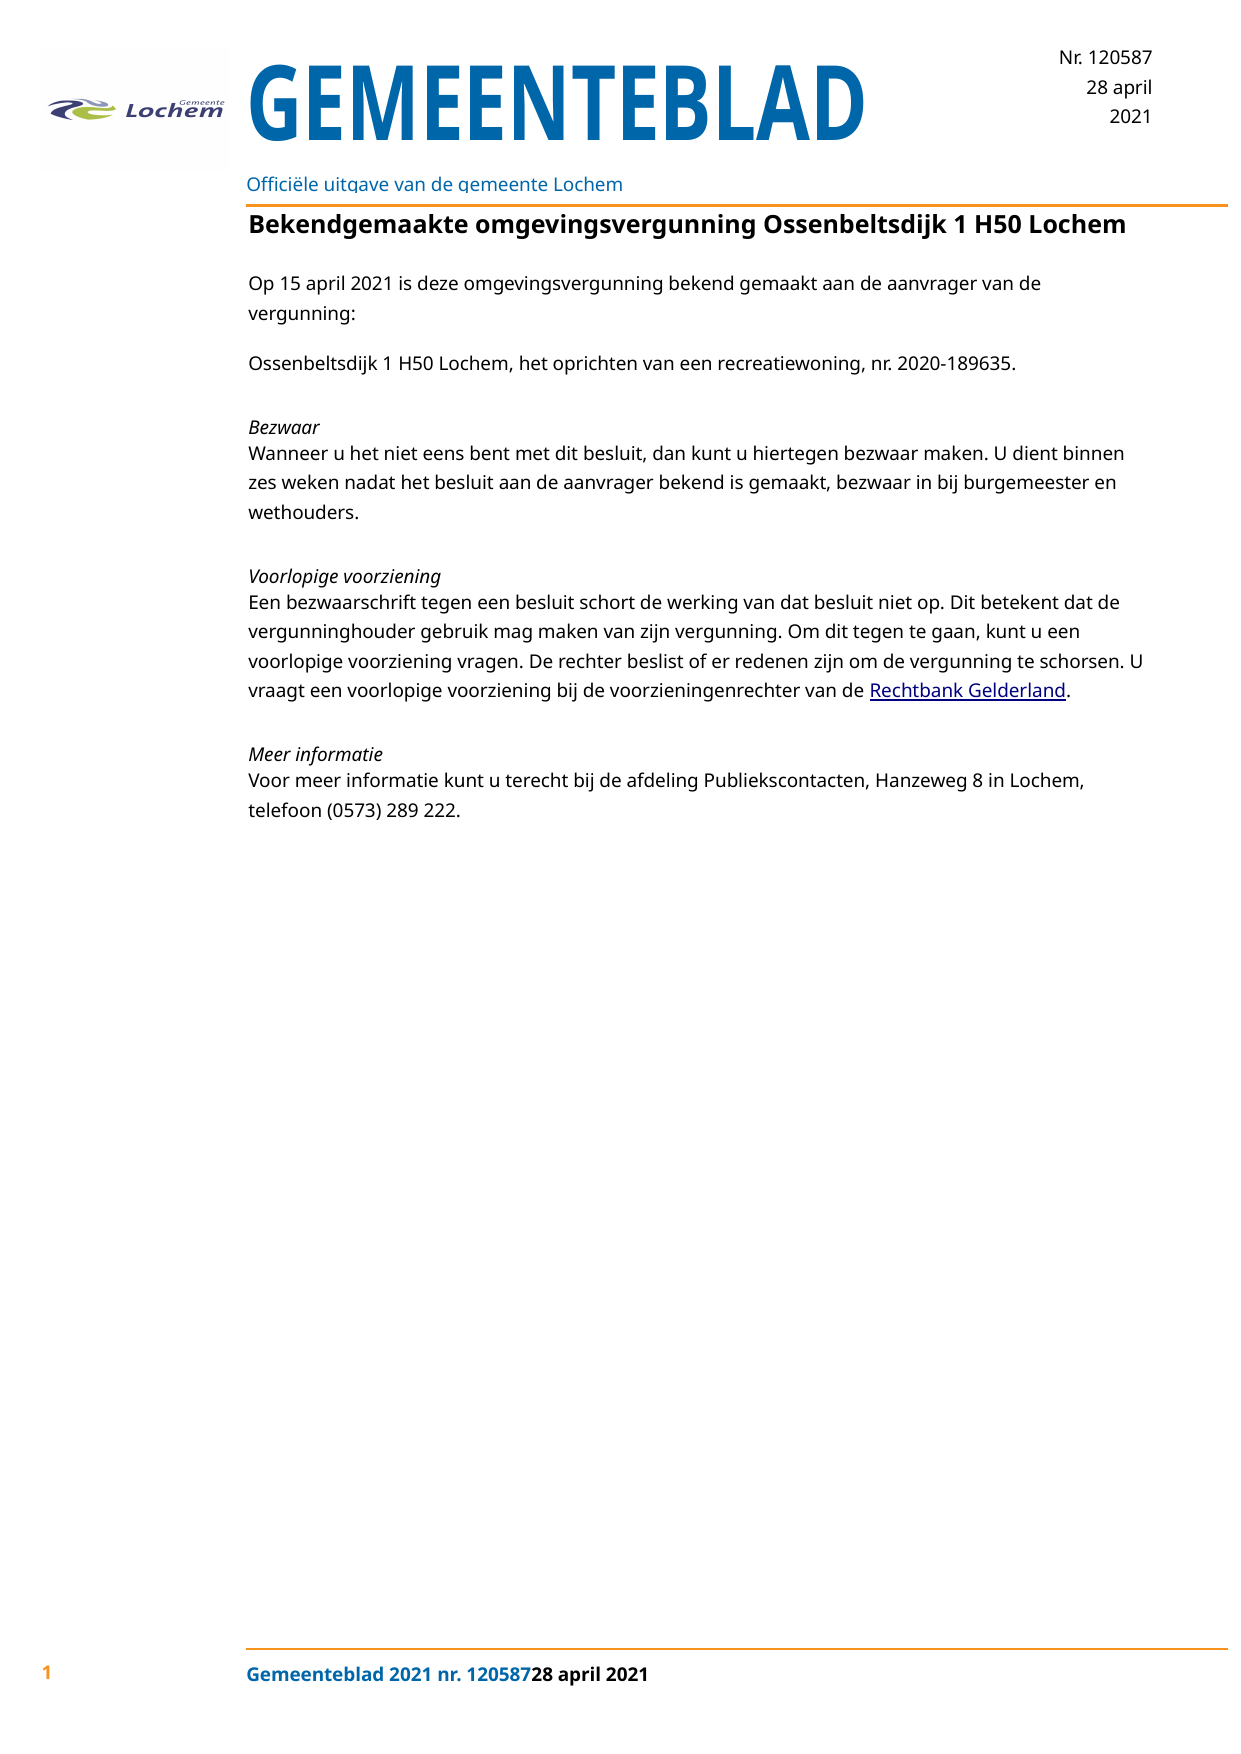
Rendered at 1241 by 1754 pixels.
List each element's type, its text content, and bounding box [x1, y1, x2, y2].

text Een bezwaarschrift tegen een besluit schort de werking van dat besluit niet op. Dit betekent dat de vergunninghouder gebruik mag maken van zijn vergunning. Om dit tegen te gaan, kunt u een voorlopige voorziening vragen. De rechter beslist of er redenen zijn om de vergunning te schorsen. U vraagt een voorlopige voorziening bij de voorzieningenrechter van de Rechtbank Gelderland. [248, 589, 1152, 703]
text Wanneer u het niet eens bent met dit besluit, dan kunt u hiertegen bezwaar maken. U dient binnen zes weken nadat het besluit aan de aanvrager bekend is gemaakt, bezwaar in bij burgemeester en wethouders. [248, 440, 1152, 525]
text Ossenbeltsdijk 1 H50 Lochem, het oprichten van een recreatiewoning, nr. 2020-189635. [248, 350, 1152, 376]
text Bezwaar [248, 414, 1152, 440]
text Voor meer informatie kunt u terecht bij de afdeling Publiekscontacten, Hanzeweg 8 in Lochem, telefoon (0573) 289 222. [248, 767, 1152, 823]
text Op 15 april 2021 is deze omgevingsvergunning bekend gemaakt aan de aanvrager van de vergunning: [248, 270, 1152, 326]
text Voorlopige voorziening [248, 563, 1152, 589]
text Bekendgemaakte omgevingsvergunning Ossenbeltsdijk 1 H50 Lochem [248, 207, 1152, 241]
picture [41, 47, 231, 172]
text Meer informatie [248, 742, 1152, 767]
